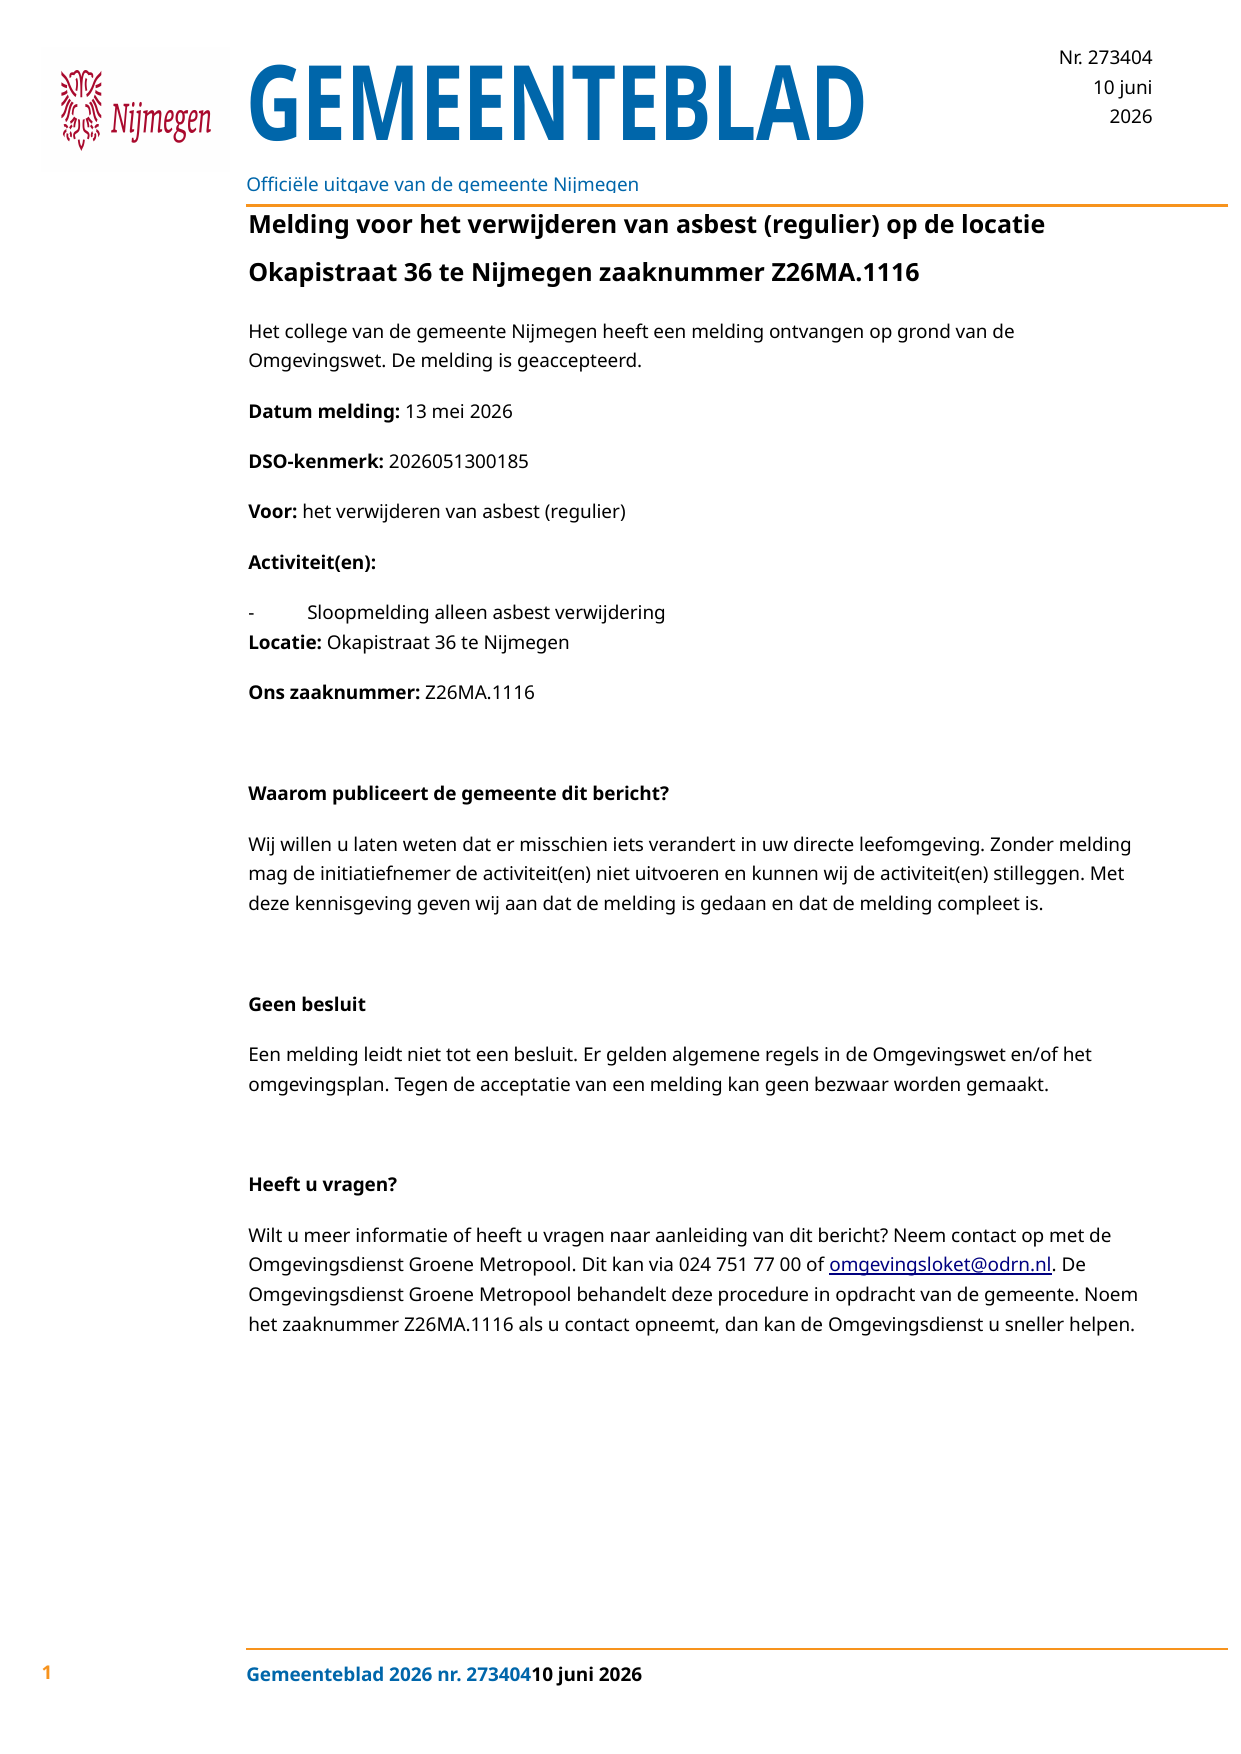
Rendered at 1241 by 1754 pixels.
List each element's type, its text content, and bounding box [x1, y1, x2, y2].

picture [41, 47, 231, 172]
text Wij willen u laten weten dat er misschien iets verandert in uw directe leefomgeving. Zonder melding mag de initiatiefnemer de activiteit(en) niet uitvoeren en kunnen wij de activiteit(en) stilleggen. Met deze kennisgeving geven wij aan dat de melding is gedaan en dat de melding compleet is. [248, 831, 1152, 916]
text Datum melding: 13 mei 2026 [248, 398, 1152, 424]
text Activiteit(en): [248, 549, 1152, 575]
text Voor: het verwijderen van asbest (regulier) [248, 499, 1152, 524]
text Ons zaaknummer: Z26MA.1116 [248, 679, 1152, 705]
text Locatie: Okapistraat 36 te Nijmegen [248, 629, 1152, 655]
text DSO-kenmerk: 2026051300185 [248, 448, 1152, 474]
list Sloopmelding alleen asbest verwijdering [248, 599, 1152, 625]
text Melding voor het verwijderen van asbest (regulier) op de locatie Okapistraat 36 te Nijmegen zaaknummer Z26MA.1116 [248, 207, 1152, 288]
text Een melding leidt niet tot een besluit. Er gelden algemene regels in de Omgevingswet en/of het omgevingsplan. Tegen de acceptatie van een melding kan geen bezwaar worden gemaakt. [248, 1041, 1152, 1097]
text Geen besluit [248, 991, 1152, 1017]
text Waarom publiceert de gemeente dit bericht? [248, 780, 1152, 806]
text Het college van de gemeente Nijmegen heeft een melding ontvangen op grond van de Omgevingswet. De melding is geaccepteerd. [248, 318, 1152, 373]
text Heeft u vragen? [248, 1172, 1152, 1197]
text Wilt u meer informatie of heeft u vragen naar aanleiding van dit bericht? Neem contact op met de Omgevingsdienst Groene Metropool. Dit kan via 024 751 77 00 of omgevingsloket@odrn.nl. De Omgevingsdienst Groene Metropool behandelt deze procedure in opdracht van de gemeente. Noem het zaaknummer Z26MA.1116 als u contact opneemt, dan kan de Omgevingsdienst u sneller helpen. [248, 1222, 1152, 1337]
